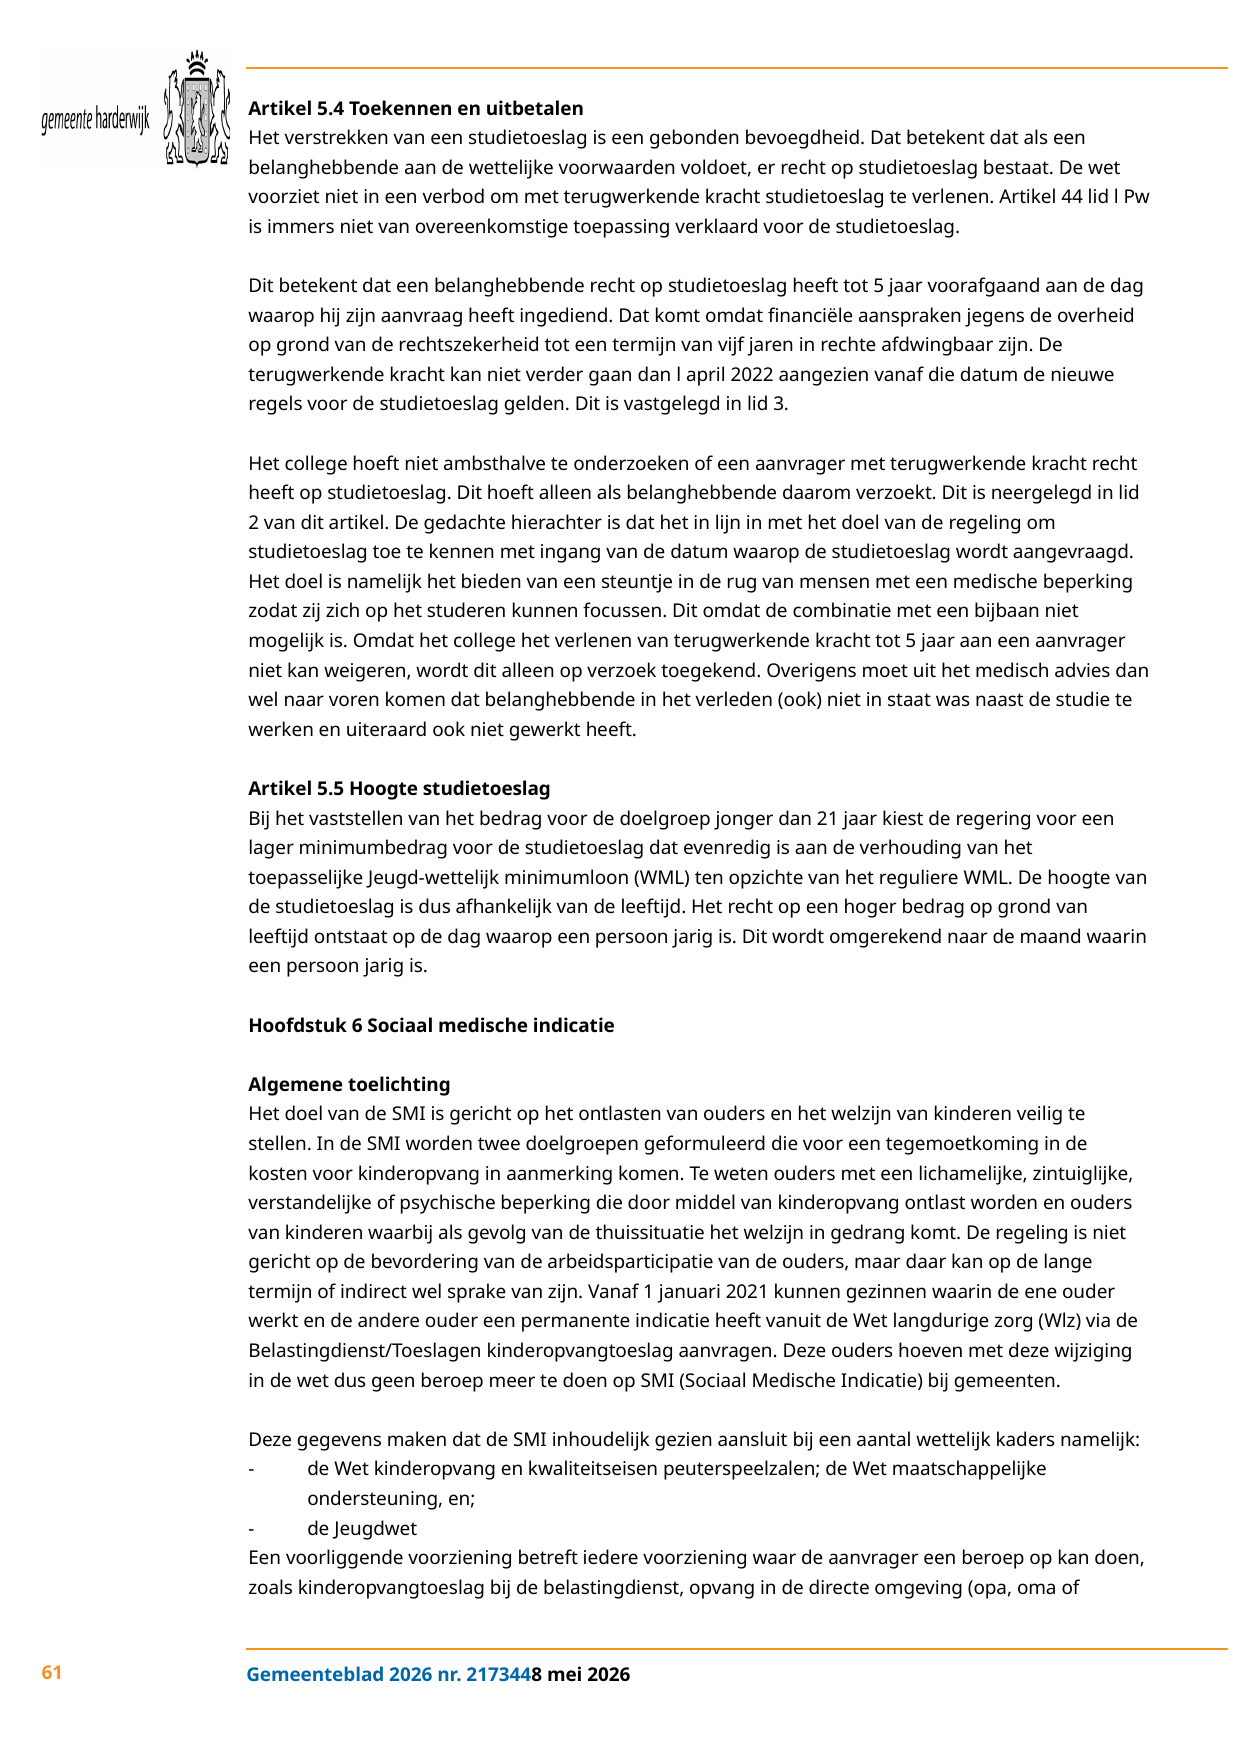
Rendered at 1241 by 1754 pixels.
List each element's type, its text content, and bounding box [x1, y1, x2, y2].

text Dit betekent dat een belanghebbende recht op studietoeslag heeft tot 5 jaar voorafgaand aan de dag waarop hij zijn aanvraag heeft ingediend. Dat komt omdat financiële aanspraken jegens de overheid op grond van de rechtszekerheid tot een termijn van vijf jaren in rechte afdwingbaar zijn. De terugwerkende kracht kan niet verder gaan dan l april 2022 aangezien vanaf die datum de nieuwe regels voor de studietoeslag gelden. Dit is vastgelegd in lid 3. [248, 272, 1152, 416]
text Bij het vaststellen van het bedrag voor de doelgroep jonger dan 21 jaar kiest de regering voor een lager minimumbedrag voor de studietoeslag dat evenredig is aan de verhouding van het toepasselijke Jeugd-wettelijk minimumloon (WML) ten opzichte van het reguliere WML. De hoogte van de studietoeslag is dus afhankelijk van de leeftijd. Het recht op een hoger bedrag op grond van leeftijd ontstaat op de dag waarop een persoon jarig is. Dit wordt omgerekend naar de maand waarin een persoon jarig is. [248, 805, 1152, 978]
list de Wet kinderopvang en kwaliteitseisen peuterspeelzalen; de Wet maatschappelijke ondersteuning, en; [248, 1456, 1152, 1511]
text Het doel van de SMI is gericht op het ontlasten van ouders en het welzijn van kinderen veilig te stellen. In de SMI worden twee doelgroepen geformuleerd die voor een tegemoetkoming in de kosten voor kinderopvang in aanmerking komen. Te weten ouders met een lichamelijke, zintuiglijke, verstandelijke of psychische beperking die door middel van kinderopvang ontlast worden en ouders van kinderen waarbij als gevolg van de thuissituatie het welzijn in gedrang komt. De regeling is niet gericht op de bevordering van de arbeidsparticipatie van de ouders, maar daar kan op de lange termijn of indirect wel sprake van zijn. Vanaf 1 januari 2021 kunnen gezinnen waarin de ene ouder werkt en de andere ouder een permanente indicatie heeft vanuit de Wet langdurige zorg (Wlz) via de Belastingdienst/Toeslagen kinderopvangtoeslag aanvragen. Deze ouders hoeven met deze wijziging in de wet dus geen beroep meer te doen op SMI (Sociaal Medische Indicatie) bij gemeenten. [248, 1101, 1152, 1393]
text Hoofdstuk 6 Sociaal medische indicatie [248, 1012, 1152, 1038]
text Deze gegevens maken dat de SMI inhoudelijk gezien aansluit bij een aantal wettelijk kaders namelijk: [248, 1426, 1152, 1452]
text Artikel 5.4 Toekennen en uitbetalen [248, 95, 1152, 121]
text Het college hoeft niet ambsthalve te onderzoeken of een aanvrager met terugwerkende kracht recht heeft op studietoeslag. Dit hoeft alleen als belanghebbende daarom verzoekt. Dit is neergelegd in lid 2 van dit artikel. De gedachte hierachter is dat het in lijn in met het doel van de regeling om studietoeslag toe te kennen met ingang van de datum waarop de studietoeslag wordt aangevraagd. Het doel is namelijk het bieden van een steuntje in de rug van mensen met een medische beperking zodat zij zich op het studeren kunnen focussen. Dit omdat de combinatie met een bijbaan niet mogelijk is. Omdat het college het verlenen van terugwerkende kracht tot 5 jaar aan een aanvrager niet kan weigeren, wordt dit alleen op verzoek toegekend. Overigens moet uit het medisch advies dan wel naar voren komen dat belanghebbende in het verleden (ook) niet in staat was naast de studie te werken en uiteraard ook niet gewerkt heeft. [248, 450, 1152, 742]
text Artikel 5.5 Hoogte studietoeslag [248, 775, 1152, 801]
text Een voorliggende voorziening betreft iedere voorziening waar de aanvrager een beroep op kan doen, zoals kinderopvangtoeslag bij de belastingdienst, opvang in de directe omgeving (opa, oma of [248, 1544, 1152, 1600]
picture [41, 47, 231, 172]
text Algemene toelichting [248, 1071, 1152, 1097]
list de Jeugdwet [248, 1515, 1152, 1541]
text Het verstrekken van een studietoeslag is een gebonden bevoegdheid. Dat betekent dat als een belanghebbende aan de wettelijke voorwaarden voldoet, er recht op studietoeslag bestaat. De wet voorziet niet in een verbod om met terugwerkende kracht studietoeslag te verlenen. Artikel 44 lid l Pw is immers niet van overeenkomstige toepassing verklaard voor de studietoeslag. [248, 124, 1152, 239]
